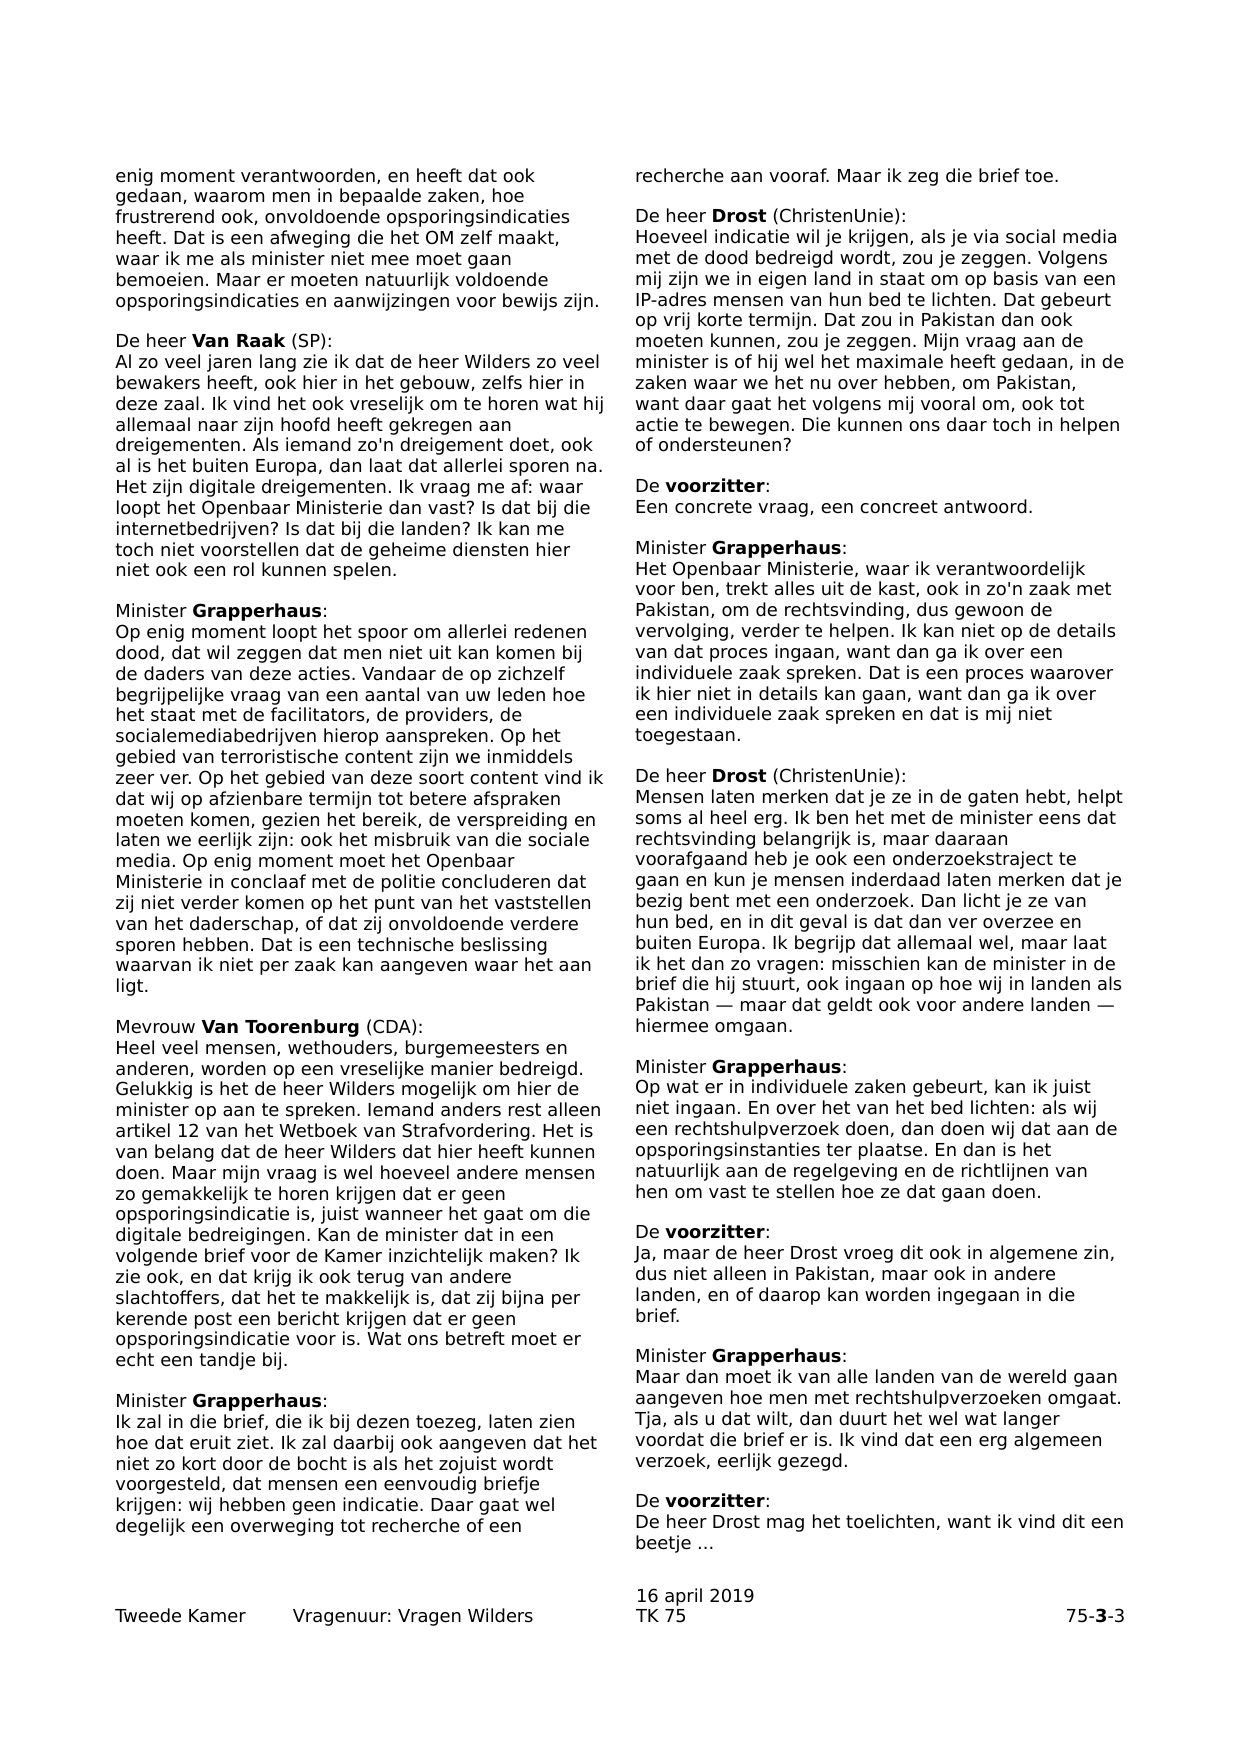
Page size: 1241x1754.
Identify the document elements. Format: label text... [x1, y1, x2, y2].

text Minister Grapperhaus: [635, 1346, 1125, 1367]
text De voorzitter: [635, 1491, 1125, 1512]
text Het Openbaar Ministerie, waar ik verantwoordelijk voor ben, trekt alles uit de kast, ook in zo'n zaak met Pakistan, om de rechtsvinding, dus gewoon de vervolging, verder te helpen. Ik kan niet op de details van dat proces ingaan, want dan ga ik over een individuele zaak spreken. Dat is een proces waarover ik hier niet in details kan gaan, want dan ga ik over een individuele zaak spreken en dat is mij niet toegestaan. [635, 558, 1125, 746]
text Mensen laten merken dat je ze in de gaten hebt, helpt soms al heel erg. Ik ben het met de minister eens dat rechtsvinding belangrijk is, maar daaraan voorafgaand heb je ook een onderzoekstraject te gaan en kun je mensen inderdaad laten merken dat je bezig bent met een onderzoek. Dan licht je ze van hun bed, en in dit geval is dat dan ver overzee en buiten Europa. Ik begrijp dat allemaal wel, maar laat ik het dan zo vragen: misschien kan de minister in de brief die hij stuurt, ook ingaan op hoe wij in landen als Pakistan — maar dat geldt ook voor andere landen — hiermee omgaan. [635, 787, 1125, 1037]
text Minister Grapperhaus: [635, 1057, 1125, 1077]
text Op enig moment loopt het spoor om allerlei redenen dood, dat wil zeggen dat men niet uit kan komen bij de daders van deze acties. Vandaar de op zichzelf begrijpelijke vraag van een aantal van uw leden hoe het staat met de facilitators, de providers, de socialemediabedrijven hierop aanspreken. Op het gebied van terroristische content zijn we inmiddels zeer ver. Op het gebied van deze soort content vind ik dat wij op afzienbare termijn tot betere afspraken moeten komen, gezien het bereik, de verspreiding en laten we eerlijk zijn: ook het misbruik van die sociale media. Op enig moment moet het Openbaar Ministerie in conclaaf met de politie concluderen dat zij niet verder komen op het punt van het vaststellen van het daderschap, of dat zij onvoldoende verdere sporen hebben. Dat is een technische beslissing waarvan ik niet per zaak kan aangeven waar het aan ligt. [115, 622, 605, 997]
text Op wat er in individuele zaken gebeurt, kan ik juist niet ingaan. En over het van het bed lichten: als wij een rechtshulpverzoek doen, dan doen wij dat aan de opsporingsinstanties ter plaatse. En dan is het natuurlijk aan de regelgeving en de richtlijnen van hen om vast te stellen hoe ze dat gaan doen. [635, 1077, 1125, 1202]
text Ik zal in die brief, die ik bij dezen toezeg, laten zien hoe dat eruit ziet. Ik zal daarbij ook aangeven dat het niet zo kort door de bocht is als het zojuist wordt voorgesteld, dat mensen een eenvoudig briefje krijgen: wij hebben geen indicatie. Daar gaat wel degelijk een overweging tot recherche of een [115, 1412, 605, 1537]
text recherche aan vooraf. Maar ik zeg die brief toe. [635, 165, 1125, 186]
text Maar dan moet ik van alle landen van de wereld gaan aangeven hoe men met rechtshulpverzoeken omgaat. Tja, als u dat wilt, dan duurt het wel wat langer voordat die brief er is. Ik vind dat een erg algemeen verzoek, eerlijk gezegd. [635, 1367, 1125, 1471]
text De heer Drost (ChristenUnie): [635, 766, 1125, 787]
text Minister Grapperhaus: [635, 538, 1125, 558]
text Al zo veel jaren lang zie ik dat de heer Wilders zo veel bewakers heeft, ook hier in het gebouw, zelfs hier in deze zaal. Ik vind het ook vreselijk om te horen wat hij allemaal naar zijn hoofd heeft gekregen aan dreigementen. Als iemand zo'n dreigement doet, ook al is het buiten Europa, dan laat dat allerlei sporen na. Het zijn digitale dreigementen. Ik vraag me af: waar loopt het Openbaar Ministerie dan vast? Is dat bij die internetbedrijven? Is dat bij die landen? Ik kan me toch niet voorstellen dat de geheime diensten hier niet ook een rol kunnen spelen. [115, 352, 605, 581]
text Minister Grapperhaus: [115, 601, 605, 622]
text De heer Van Raak (SP): [115, 331, 605, 352]
text De voorzitter: [635, 1222, 1125, 1243]
text Heel veel mensen, wethouders, burgemeesters en anderen, worden op een vreselijke manier bedreigd. Gelukkig is het de heer Wilders mogelijk om hier de minister op aan te spreken. Iemand anders rest alleen artikel 12 van het Wetboek van Strafvordering. Het is van belang dat de heer Wilders dat hier heeft kunnen doen. Maar mijn vraag is wel hoeveel andere mensen zo gemakkelijk te horen krijgen dat er geen opsporingsindicatie is, juist wanneer het gaat om die digitale bedreigingen. Kan de minister dat in een volgende brief voor de Kamer inzichtelijk maken? Ik zie ook, en dat krijg ik ook terug van andere slachtoffers, dat het te makkelijk is, dat zij bijna per kerende post een bericht krijgen dat er geen opsporingsindicatie voor is. Wat ons betreft moet er echt een tandje bij. [115, 1037, 605, 1371]
text De heer Drost mag het toelichten, want ik vind dit een beetje ... [635, 1512, 1125, 1554]
text Mevrouw Van Toorenburg (CDA): [115, 1017, 605, 1037]
text Een concrete vraag, een concreet antwoord. [635, 497, 1125, 518]
text Hoeveel indicatie wil je krijgen, als je via social media met de dood bedreigd wordt, zou je zeggen. Volgens mij zijn we in eigen land in staat om op basis van een IP-adres mensen van hun bed te lichten. Dat gebeurt op vrij korte termijn. Dat zou in Pakistan dan ook moeten kunnen, zou je zeggen. Mijn vraag aan de minister is of hij wel het maximale heeft gedaan, in de zaken waar we het nu over hebben, om Pakistan, want daar gaat het volgens mij vooral om, ook tot actie te bewegen. Die kunnen ons daar toch in helpen of ondersteunen? [635, 227, 1125, 456]
text Ja, maar de heer Drost vroeg dit ook in algemene zin, dus niet alleen in Pakistan, maar ook in andere landen, en of daarop kan worden ingegaan in die brief. [635, 1243, 1125, 1326]
text Minister Grapperhaus: [115, 1391, 605, 1412]
text De voorzitter: [635, 476, 1125, 497]
text De heer Drost (ChristenUnie): [635, 206, 1125, 227]
text enig moment verantwoorden, en heeft dat ook gedaan, waarom men in bepaalde zaken, hoe frustrerend ook, onvoldoende opsporingsindicaties heeft. Dat is een afweging die het OM zelf maakt, waar ik me als minister niet mee moet gaan bemoeien. Maar er moeten natuurlijk voldoende opsporingsindicaties en aanwijzingen voor bewijs zijn. [115, 165, 605, 311]
